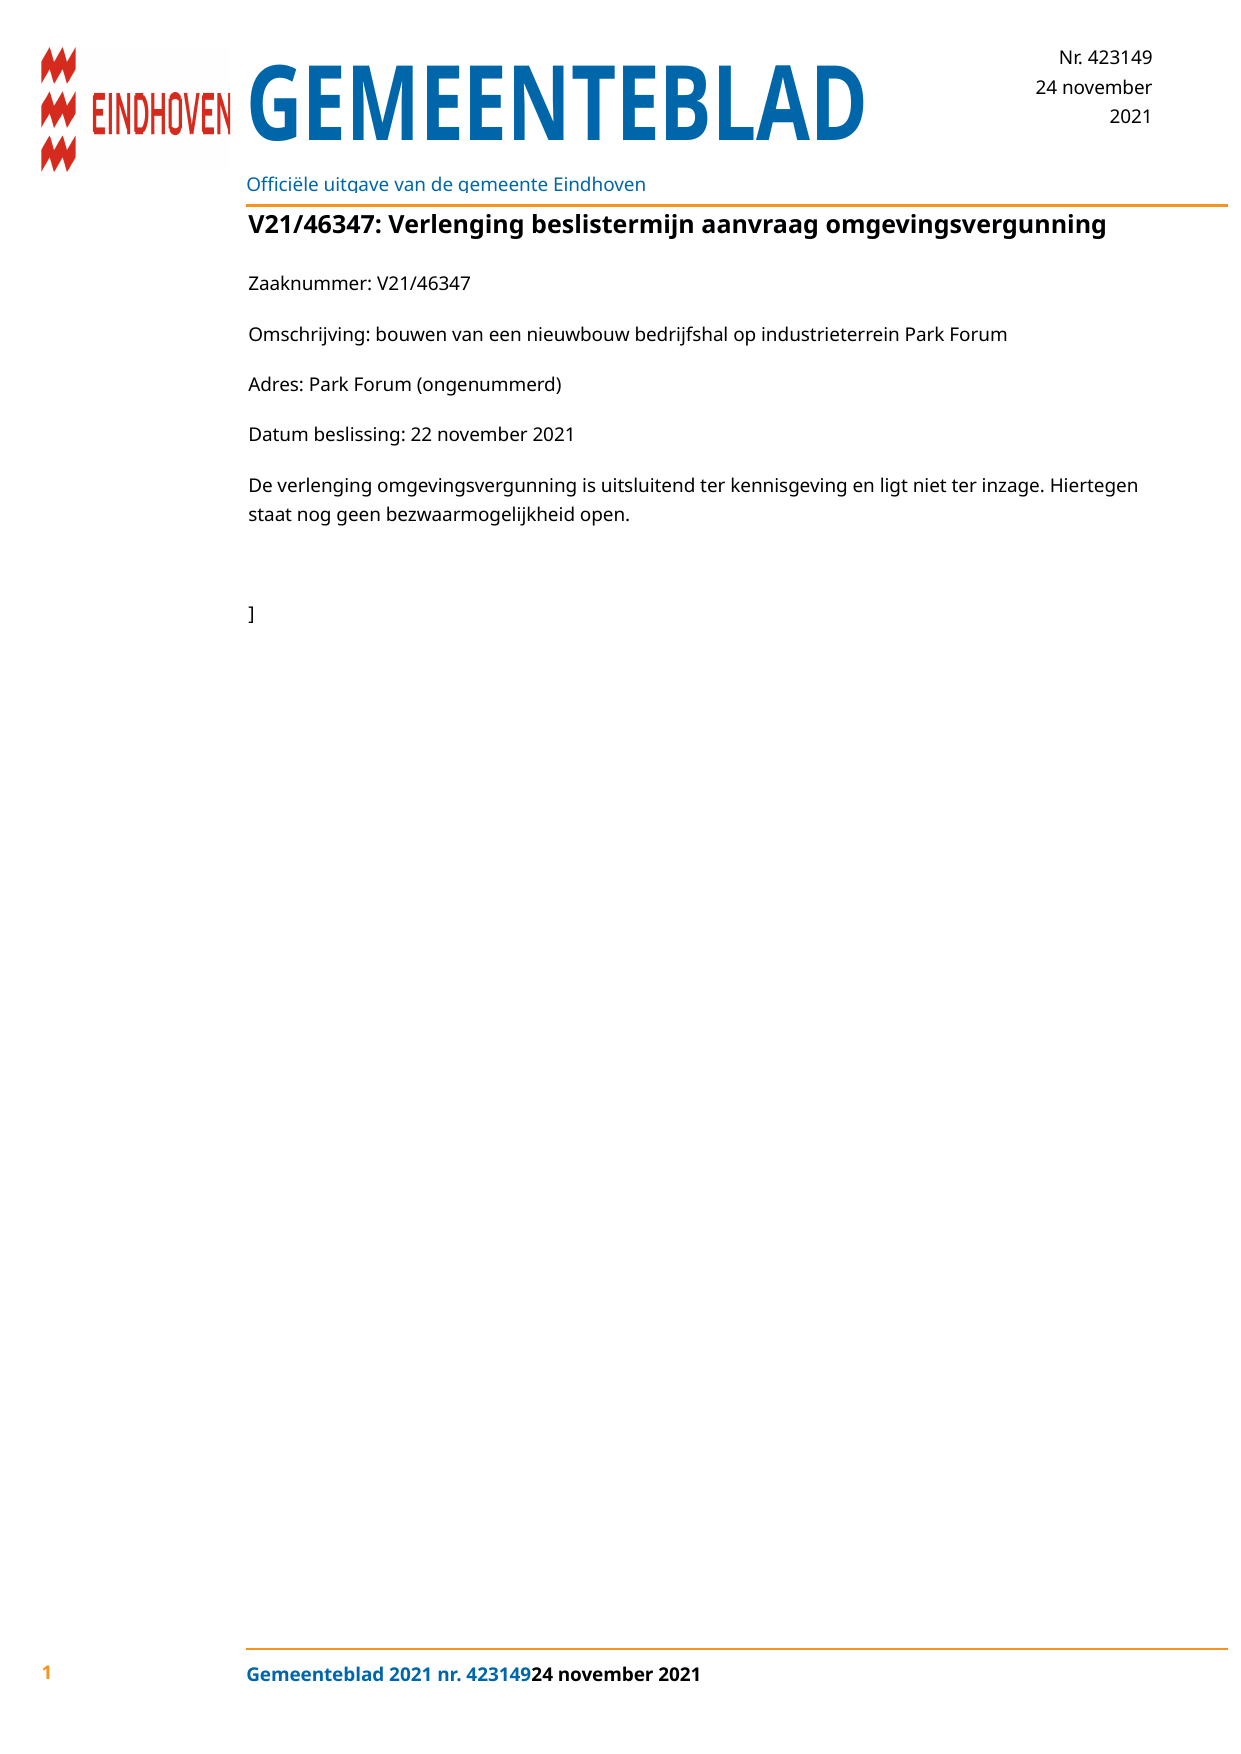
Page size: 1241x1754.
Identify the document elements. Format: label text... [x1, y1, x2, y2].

text V21/46347: Verlenging beslistermijn aanvraag omgevingsvergunning [248, 207, 1152, 241]
text Zaaknummer: V21/46347 [248, 270, 1152, 296]
text De verlenging omgevingsvergunning is uitsluitend ter kennisgeving en ligt niet ter inzage. Hiertegen staat nog geen bezwaarmogelijkheid open. [248, 472, 1152, 527]
text Datum beslissing: 22 november 2021 [248, 422, 1152, 447]
picture [41, 47, 231, 172]
text Omschrijving: bouwen van een nieuwbouw bedrijfshal op industrieterrein Park Forum [248, 321, 1152, 346]
text Adres: Park Forum (ongenummerd) [248, 371, 1152, 397]
text ] [248, 600, 1152, 626]
